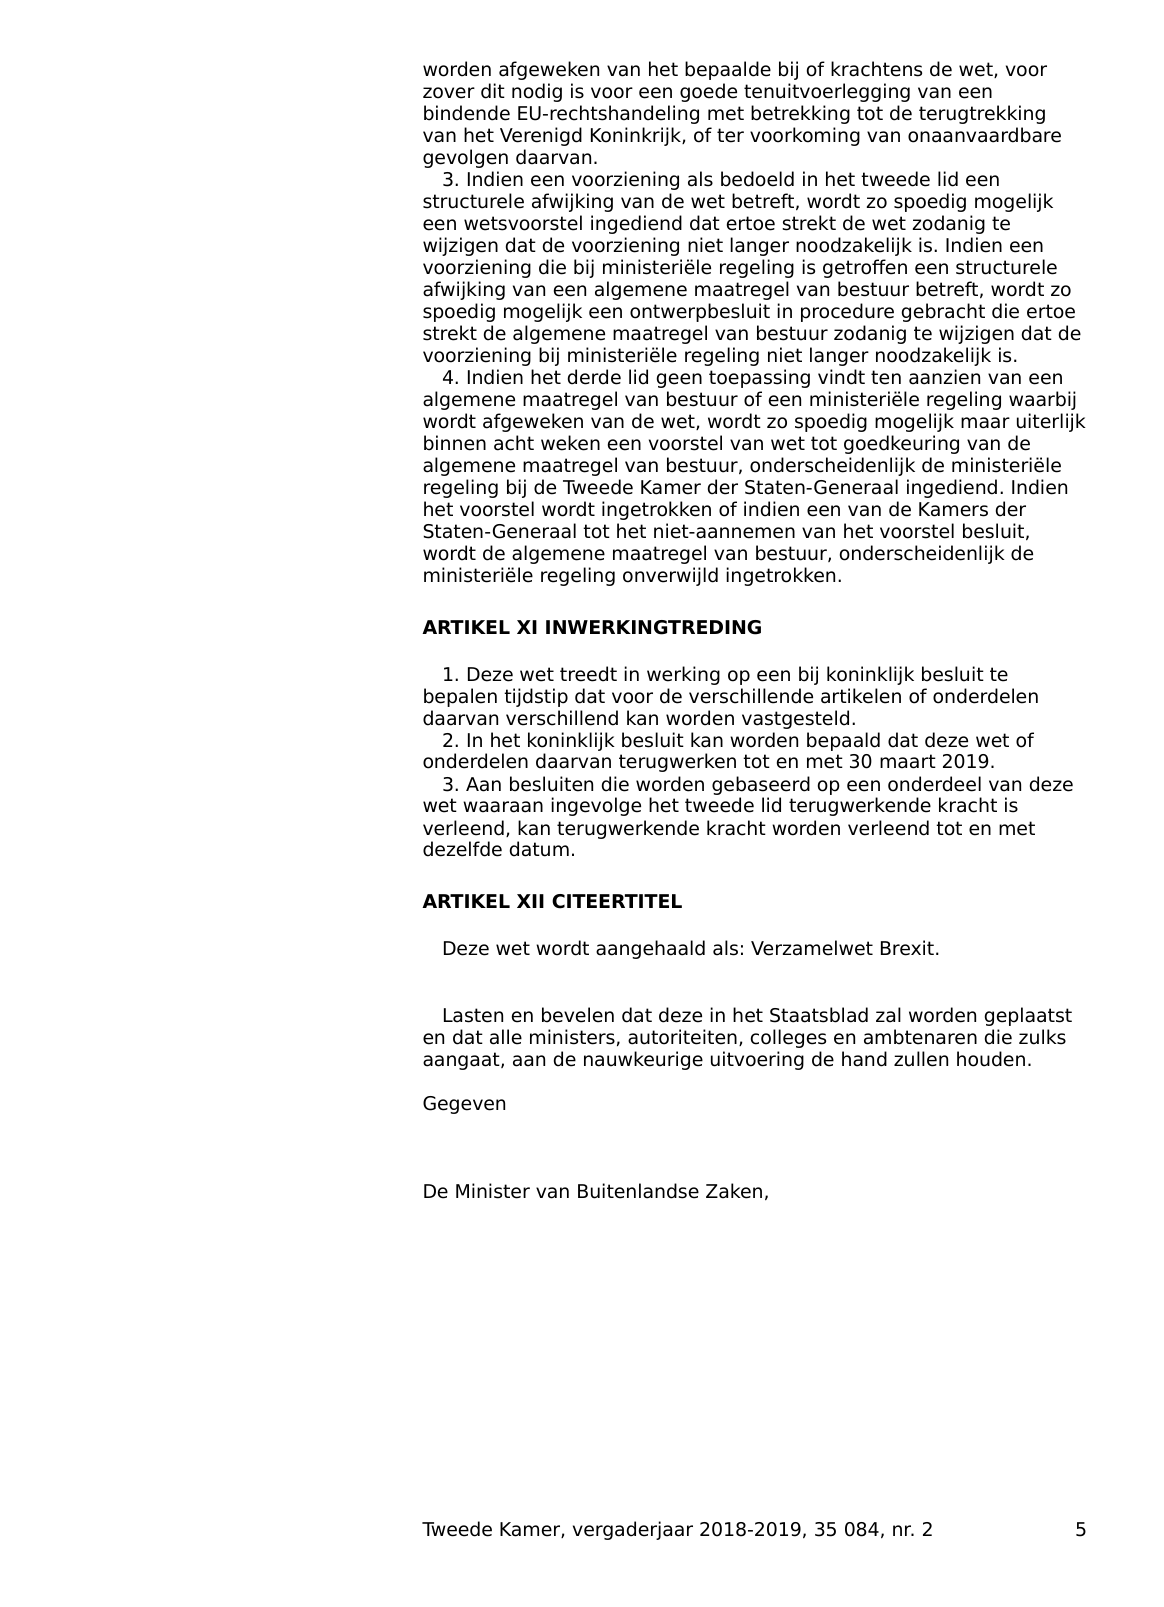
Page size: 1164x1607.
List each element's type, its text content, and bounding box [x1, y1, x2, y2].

text De Minister van Buitenlandse Zaken, [422, 1181, 1087, 1203]
text 1. Deze wet treedt in werking op een bij koninklijk besluit te bepalen tijdstip dat voor de verschillende artikelen of onderdelen daarvan verschillend kan worden vastgesteld. [422, 663, 1087, 729]
subtitle ARTIKEL XI INWERKINGTREDING [422, 617, 1087, 638]
text worden afgeweken van het bepaalde bij of krachtens de wet, voor zover dit nodig is voor een goede tenuitvoerlegging van een bindende EU-rechtshandeling met betrekking tot de terugtrekking van het Verenigd Koninkrijk, of ter voorkoming van onaanvaardbare gevolgen daarvan. [422, 59, 1087, 169]
text Gegeven [422, 1093, 1087, 1115]
text Deze wet wordt aangehaald als: Verzamelwet Brexit. [422, 938, 1087, 960]
text 3. Indien een voorziening als bedoeld in het tweede lid een structurele afwijking van de wet betreft, wordt zo spoedig mogelijk een wetsvoorstel ingediend dat ertoe strekt de wet zodanig te wijzigen dat de voorziening niet langer noodzakelijk is. Indien een voorziening die bij ministeriële regeling is getroffen een structurele afwijking van een algemene maatregel van bestuur betreft, wordt zo spoedig mogelijk een ontwerpbesluit in procedure gebracht die ertoe strekt de algemene maatregel van bestuur zodanig te wijzigen dat de voorziening bij ministeriële regeling niet langer noodzakelijk is. [422, 169, 1087, 367]
text 2. In het koninklijk besluit kan worden bepaald dat deze wet of onderdelen daarvan terugwerken tot en met 30 maart 2019. [422, 729, 1087, 773]
subtitle ARTIKEL XII CITEERTITEL [422, 891, 1087, 913]
text 3. Aan besluiten die worden gebaseerd op een onderdeel van deze wet waaraan ingevolge het tweede lid terugwerkende kracht is verleend, kan terugwerkende kracht worden verleend tot en met dezelfde datum. [422, 773, 1087, 861]
text Lasten en bevelen dat deze in het Staatsblad zal worden geplaatst en dat alle ministers, autoriteiten, colleges en ambtenaren die zulks aangaat, aan de nauwkeurige uitvoering de hand zullen houden. [422, 1005, 1087, 1071]
text 4. Indien het derde lid geen toepassing vindt ten aanzien van een algemene maatregel van bestuur of een ministeriële regeling waarbij wordt afgeweken van de wet, wordt zo spoedig mogelijk maar uiterlijk binnen acht weken een voorstel van wet tot goedkeuring van de algemene maatregel van bestuur, onderscheidenlijk de ministeriële regeling bij de Tweede Kamer der Staten-Generaal ingediend. Indien het voorstel wordt ingetrokken of indien een van de Kamers der Staten-Generaal tot het niet-aannemen van het voorstel besluit, wordt de algemene maatregel van bestuur, onderscheidenlijk de ministeriële regeling onverwijld ingetrokken. [422, 367, 1087, 587]
